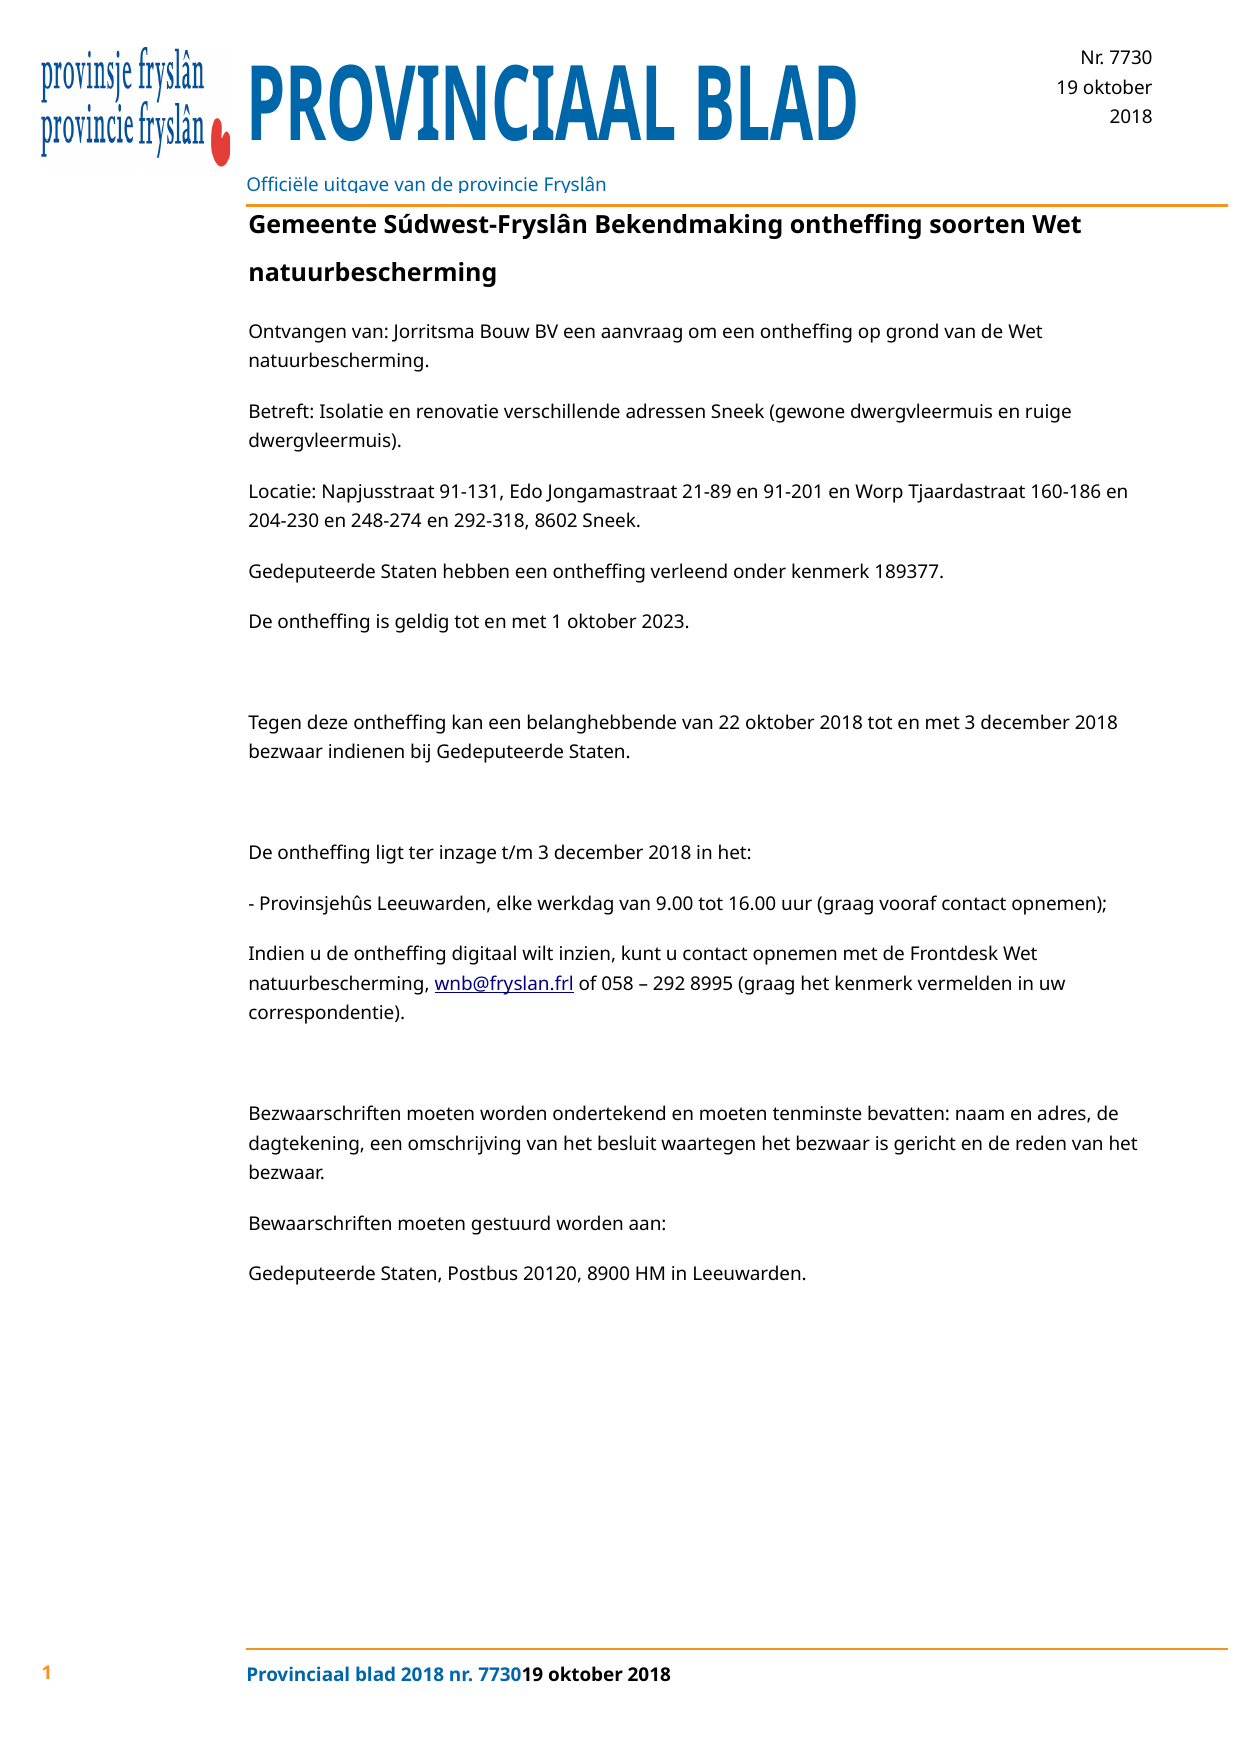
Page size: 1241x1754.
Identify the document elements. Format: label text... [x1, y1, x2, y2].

text Bezwaarschriften moeten worden ondertekend en moeten tenminste bevatten: naam en adres, de dagtekening, een omschrijving van het besluit waartegen het bezwaar is gericht en de reden van het bezwaar. [248, 1100, 1152, 1185]
text De ontheffing ligt ter inzage t/m 3 december 2018 in het: [248, 839, 1152, 865]
picture [41, 47, 231, 172]
text Tegen deze ontheffing kan een belanghebbende van 22 oktober 2018 tot en met 3 december 2018 bezwaar indienen bij Gedeputeerde Staten. [248, 709, 1152, 764]
text Betreft: Isolatie en renovatie verschillende adressen Sneek (gewone dwergvleermuis en ruige dwergvleermuis). [248, 398, 1152, 453]
text Indien u de ontheffing digitaal wilt inzien, kunt u contact opnemen met de Frontdesk Wet natuurbescherming, wnb@fryslan.frl of 058 – 292 8995 (graag het kenmerk vermelden in uw correspondentie). [248, 940, 1152, 1025]
text Gedeputeerde Staten, Postbus 20120, 8900 HM in Leeuwarden. [248, 1260, 1152, 1286]
text De ontheffing is geldig tot en met 1 oktober 2023. [248, 608, 1152, 634]
text - Provinsjehûs Leeuwarden, elke werkdag van 9.00 tot 16.00 uur (graag vooraf contact opnemen); [248, 890, 1152, 916]
text Gemeente Súdwest-Fryslân Bekendmaking ontheffing soorten Wet natuurbescherming [248, 207, 1152, 288]
text Ontvangen van: Jorritsma Bouw BV een aanvraag om een ontheffing op grond van de Wet natuurbescherming. [248, 318, 1152, 373]
text Locatie: Napjusstraat 91-131, Edo Jongamastraat 21-89 en 91-201 en Worp Tjaardastraat 160-186 en 204-230 en 248-274 en 292-318, 8602 Sneek. [248, 478, 1152, 533]
text Bewaarschriften moeten gestuurd worden aan: [248, 1210, 1152, 1236]
text Gedeputeerde Staten hebben een ontheffing verleend onder kenmerk 189377. [248, 558, 1152, 584]
